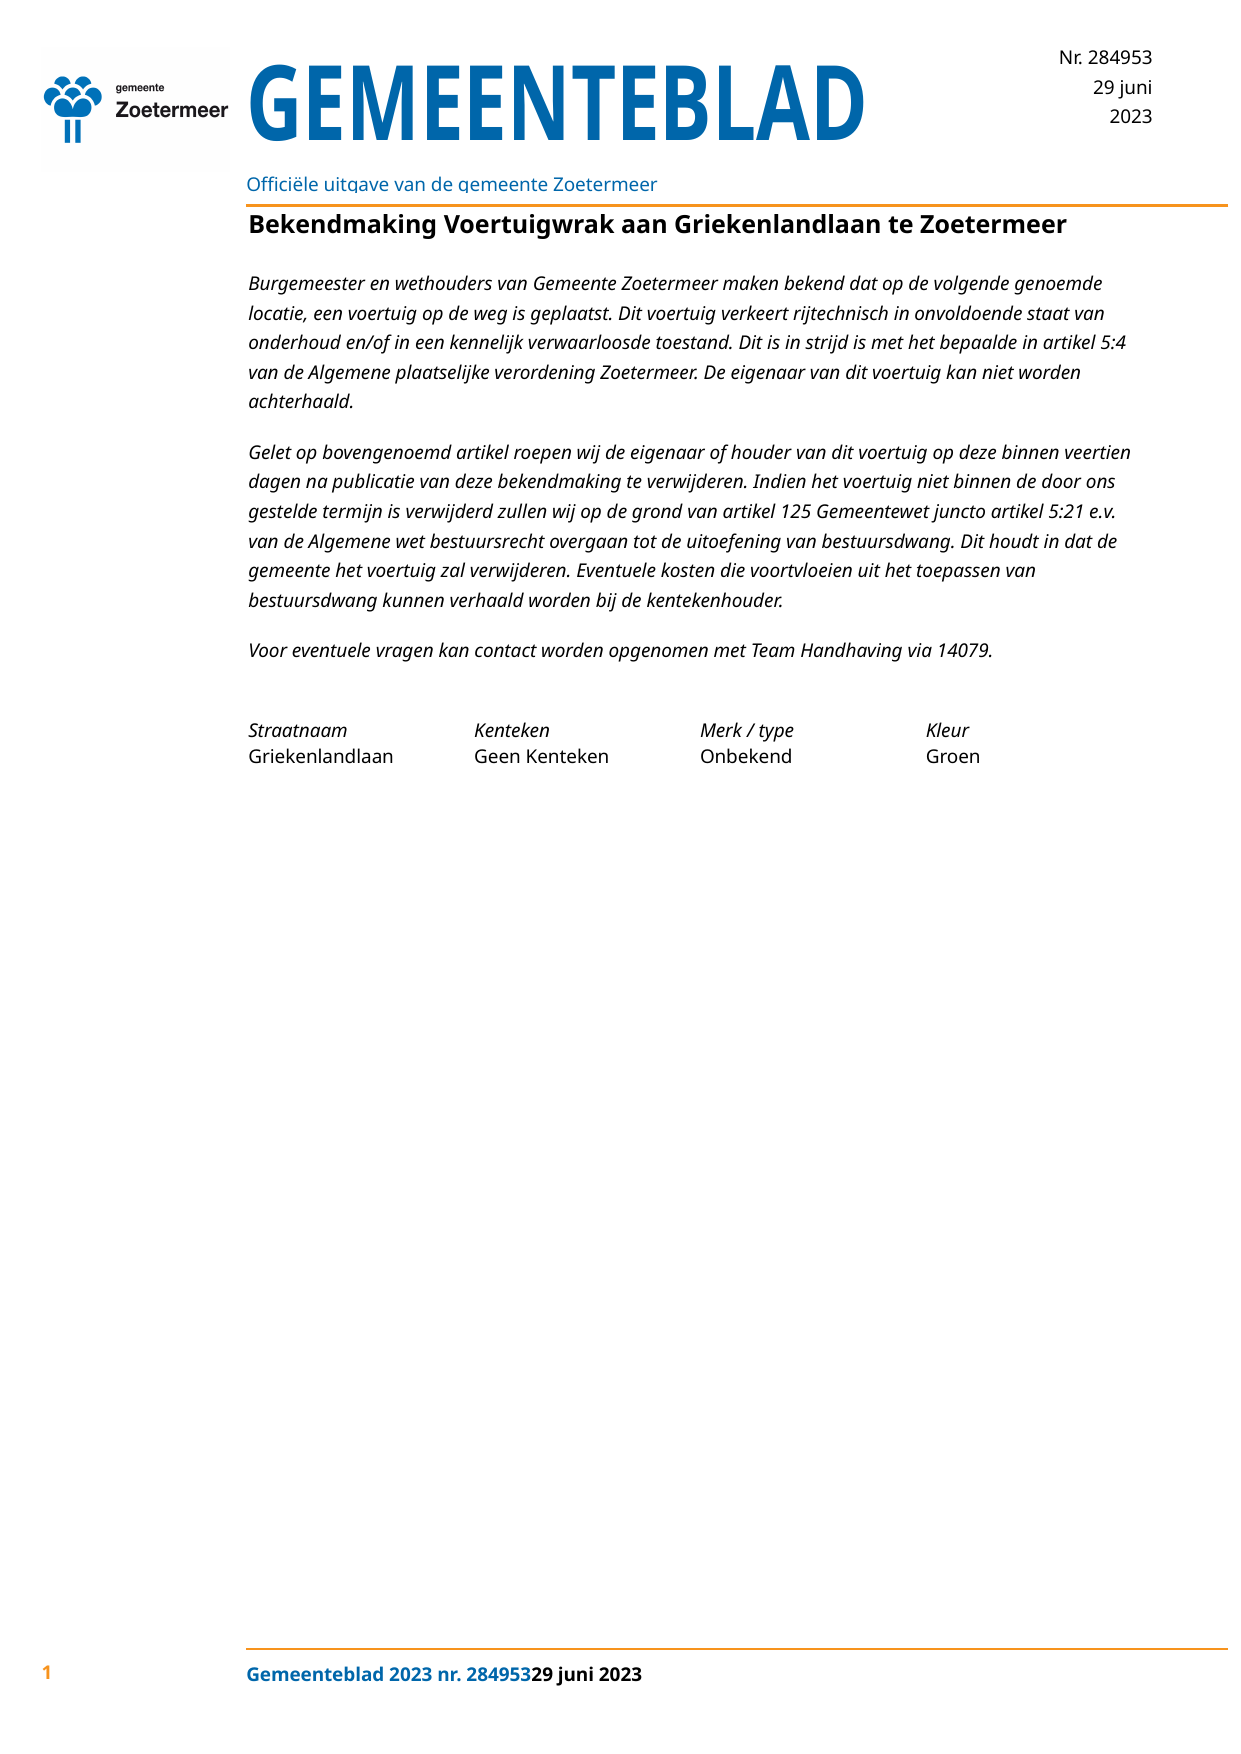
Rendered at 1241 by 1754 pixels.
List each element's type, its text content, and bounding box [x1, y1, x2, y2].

text Voor eventuele vragen kan contact worden opgenomen met Team Handhaving via 14079. [248, 637, 1152, 663]
table_header Kleur [926, 718, 1152, 743]
text Gelet op bovengenoemd artikel roepen wij de eigenaar of houder van dit voertuig op deze binnen veertien dagen na publicatie van deze bekendmaking te verwijderen. Indien het voertuig niet binnen de door ons gestelde termijn is verwijderd zullen wij op de grond van artikel 125 Gemeentewet juncto artikel 5:21 e.v. van de Algemene wet bestuursrecht overgaan tot de uitoefening van bestuursdwang. Dit houdt in dat de gemeente het voertuig zal verwijderen. Eventuele kosten die voortvloeien uit het toepassen van bestuursdwang kunnen verhaald worden bij de kentekenhouder. [248, 439, 1152, 613]
table_cell Groen [926, 743, 1152, 769]
table_cell Onbekend [700, 743, 926, 769]
text Bekendmaking Voertuigwrak aan Griekenlandlaan te Zoetermeer [248, 207, 1152, 241]
picture [41, 47, 231, 172]
table_header Merk / type [700, 718, 926, 743]
table_cell Griekenlandlaan [248, 743, 474, 769]
table_header Straatnaam [248, 718, 474, 743]
text Burgemeester en wethouders van Gemeente Zoetermeer maken bekend dat op de volgende genoemde locatie, een voertuig op de weg is geplaatst. Dit voertuig verkeert rijtechnisch in onvoldoende staat van onderhoud en/of in een kennelijk verwaarloosde toestand. Dit is in strijd is met het bepaalde in artikel 5:4 van de Algemene plaatselijke verordening Zoetermeer. De eigenaar van dit voertuig kan niet worden achterhaald. [248, 270, 1152, 414]
table_header Kenteken [474, 718, 700, 743]
table_cell Geen Kenteken [474, 743, 700, 769]
